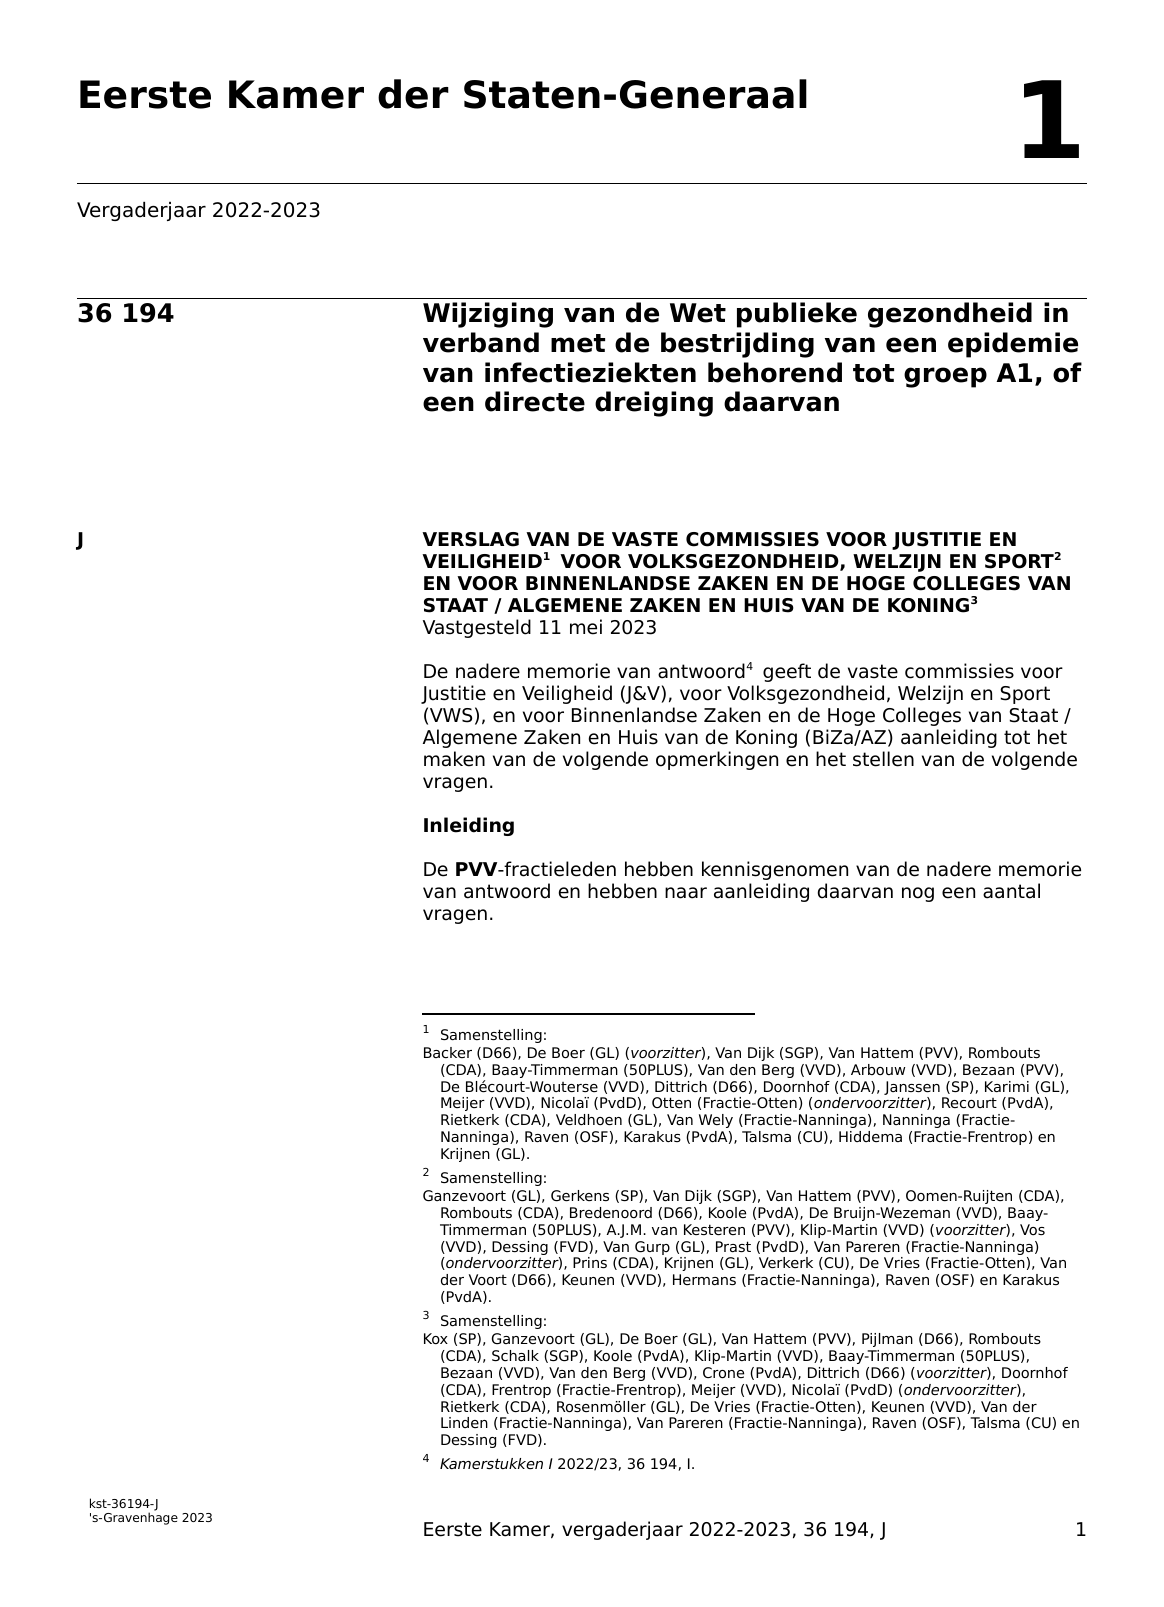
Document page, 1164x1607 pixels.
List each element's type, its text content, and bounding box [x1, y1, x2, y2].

subtitle J VERSLAG VAN DE VASTE COMMISSIES VOOR JUSTITIE EN VEILIGHEID VOOR VOLKSGEZONDHEID, WELZIJN EN SPORT EN VOOR BINNENLANDSE ZAKEN EN DE HOGE COLLEGES VAN STAAT / ALGEMENE ZAKEN EN HUIS VAN DE KONING [77, 529, 1087, 617]
table_header 1 [886, 59, 1087, 183]
subtitle 36 194 Wijziging van de Wet publieke gezondheid in verband met de bestrijding van een epidemie van infectieziekten behorend tot groep A1, of een directe dreiging daarvan [77, 299, 1087, 418]
text Vastgesteld 11 mei 2023 [422, 617, 1087, 639]
text 's-Gravenhage 2023 [88, 1511, 323, 1525]
text Samenstelling: [422, 1166, 1087, 1188]
table_cell Vergaderjaar 2022-2023 [77, 184, 1087, 298]
table_header Eerste Kamer der Staten-Generaal [77, 59, 886, 183]
text Kox (SP), Ganzevoort (GL), De Boer (GL), Van Hattem (PVV), Pijlman (D66), Rombouts (CDA), Schalk (SGP), Koole (PvdA), Klip-Martin (VVD), Baay-Timmerman (50PLUS), Bezaan (VVD), Van den Berg (VVD), Crone (PvdA), Dittrich (D66) (voorzitter), Doornhof (CDA), Frentrop (Fractie-Frentrop), Meijer (VVD), Nicolaï (PvdD) (ondervoorzitter), Rietkerk (CDA), Rosenmöller (GL), De Vries (Fractie-Otten), Keunen (VVD), Van der Linden (Fractie-Nanninga), Van Pareren (Fractie-Nanninga), Raven (OSF), Talsma (CU) en Dessing (FVD). [422, 1331, 1087, 1449]
text Samenstelling: [422, 1309, 1087, 1331]
text De nadere memorie van antwoord geeft de vaste commissies voor Justitie en Veiligheid (J&V), voor Volksgezondheid, Welzijn en Sport (VWS), en voor Binnenlandse Zaken en de Hoge Colleges van Staat / Algemene Zaken en Huis van de Koning (BiZa/AZ) aanleiding tot het maken van de volgende opmerkingen en het stellen van de volgende vragen. [422, 661, 1087, 793]
text Ganzevoort (GL), Gerkens (SP), Van Dijk (SGP), Van Hattem (PVV), Oomen-Ruijten (CDA), Rombouts (CDA), Bredenoord (D66), Koole (PvdA), De Bruijn-Wezeman (VVD), Baay-Timmerman (50PLUS), A.J.M. van Kesteren (PVV), Klip-Martin (VVD) (voorzitter), Vos (VVD), Dessing (FVD), Van Gurp (GL), Prast (PvdD), Van Pareren (Fractie-Nanninga) (ondervoorzitter), Prins (CDA), Krijnen (GL), Verkerk (CU), De Vries (Fractie-Otten), Van der Voort (D66), Keunen (VVD), Hermans (Fractie-Nanninga), Raven (OSF) en Karakus (PvdA). [422, 1188, 1087, 1306]
subtitle Inleiding [422, 815, 1087, 837]
text De PVV-fractieleden hebben kennisgenomen van de nadere memorie van antwoord en hebben naar aanleiding daarvan nog een aantal vragen. [422, 859, 1087, 925]
text Samenstelling: [422, 1023, 1087, 1045]
text Backer (D66), De Boer (GL) (voorzitter), Van Dijk (SGP), Van Hattem (PVV), Rombouts (CDA), Baay-Timmerman (50PLUS), Van den Berg (VVD), Arbouw (VVD), Bezaan (PVV), De Blécourt-Wouterse (VVD), Dittrich (D66), Doornhof (CDA), Janssen (SP), Karimi (GL), Meijer (VVD), Nicolaï (PvdD), Otten (Fractie-Otten) (ondervoorzitter), Recourt (PvdA), Rietkerk (CDA), Veldhoen (GL), Van Wely (Fractie-Nanninga), Nanninga (Fractie-Nanninga), Raven (OSF), Karakus (PvdA), Talsma (CU), Hiddema (Fractie-Frentrop) en Krijnen (GL). [422, 1045, 1087, 1163]
text Kamerstukken I 2022/23, 36 194, I. [422, 1452, 1087, 1474]
text kst-36194-J [88, 1497, 323, 1511]
